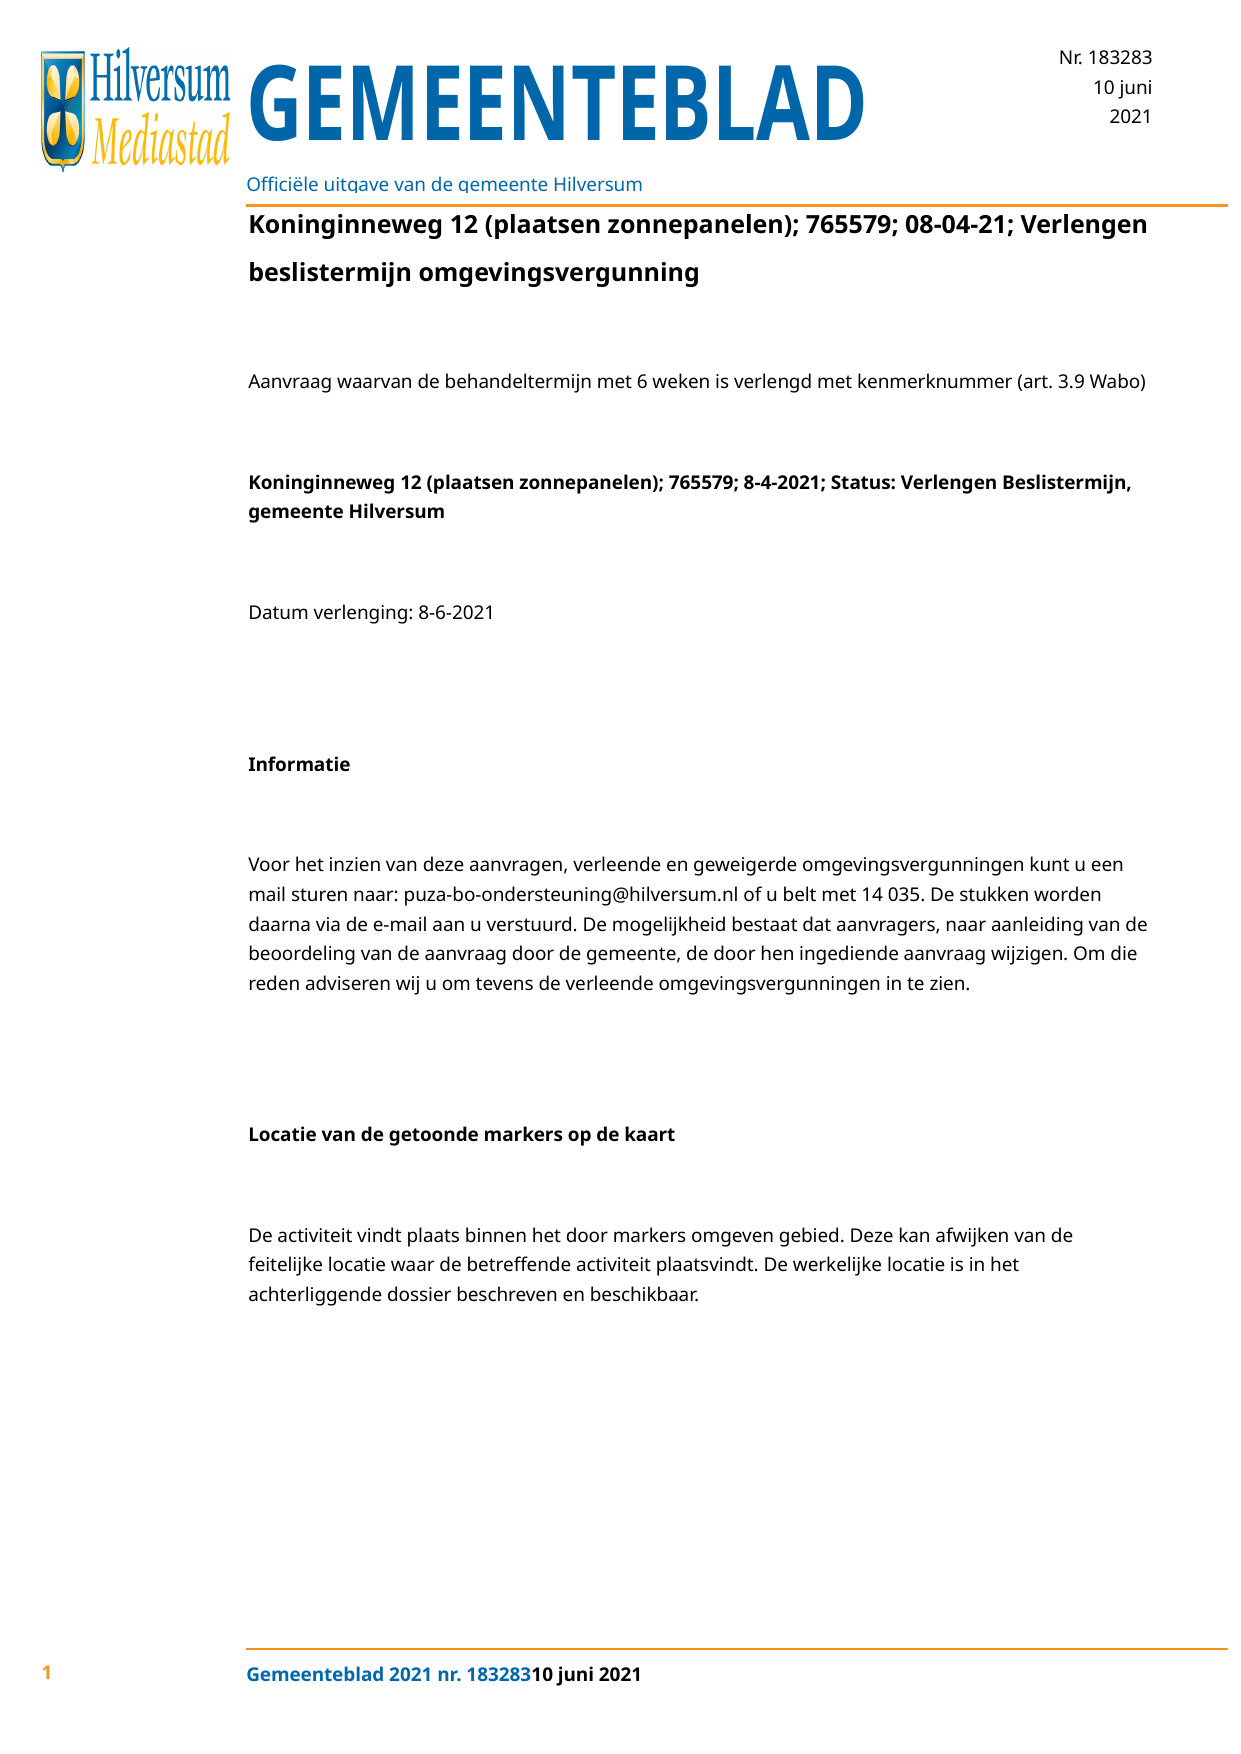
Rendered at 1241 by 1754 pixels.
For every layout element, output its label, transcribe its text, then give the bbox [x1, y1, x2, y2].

text Koninginneweg 12 (plaatsen zonnepanelen); 765579; 08-04-21; Verlengen beslistermijn omgevingsvergunning [248, 207, 1152, 288]
text De activiteit vindt plaats binnen het door markers omgeven gebied. Deze kan afwijken van de feitelijke locatie waar de betreffende activiteit plaatsvindt. De werkelijke locatie is in het achterliggende dossier beschreven en beschikbaar. [248, 1222, 1152, 1307]
text Informatie [248, 751, 1152, 777]
text Aanvraag waarvan de behandeltermijn met 6 weken is verlengd met kenmerknummer (art. 3.9 Wabo) [248, 368, 1152, 394]
text Koninginneweg 12 (plaatsen zonnepanelen); 765579; 8-4-2021; Status: Verlengen Beslistermijn, gemeente Hilversum [248, 469, 1152, 524]
text Datum verlenging: 8-6-2021 [248, 599, 1152, 625]
text Locatie van de getoonde markers op de kaart [248, 1121, 1152, 1147]
picture [41, 47, 231, 172]
text Voor het inzien van deze aanvragen, verleende en geweigerde omgevingsvergunningen kunt u een mail sturen naar: puza-bo-ondersteuning@hilversum.nl of u belt met 14 035. De stukken worden daarna via de e-mail aan u verstuurd. De mogelijkheid bestaat dat aanvragers, naar aanleiding van de beoordeling van de aanvraag door de gemeente, de door hen ingediende aanvraag wijzigen. Om die reden adviseren wij u om tevens de verleende omgevingsvergunningen in te zien. [248, 852, 1152, 996]
